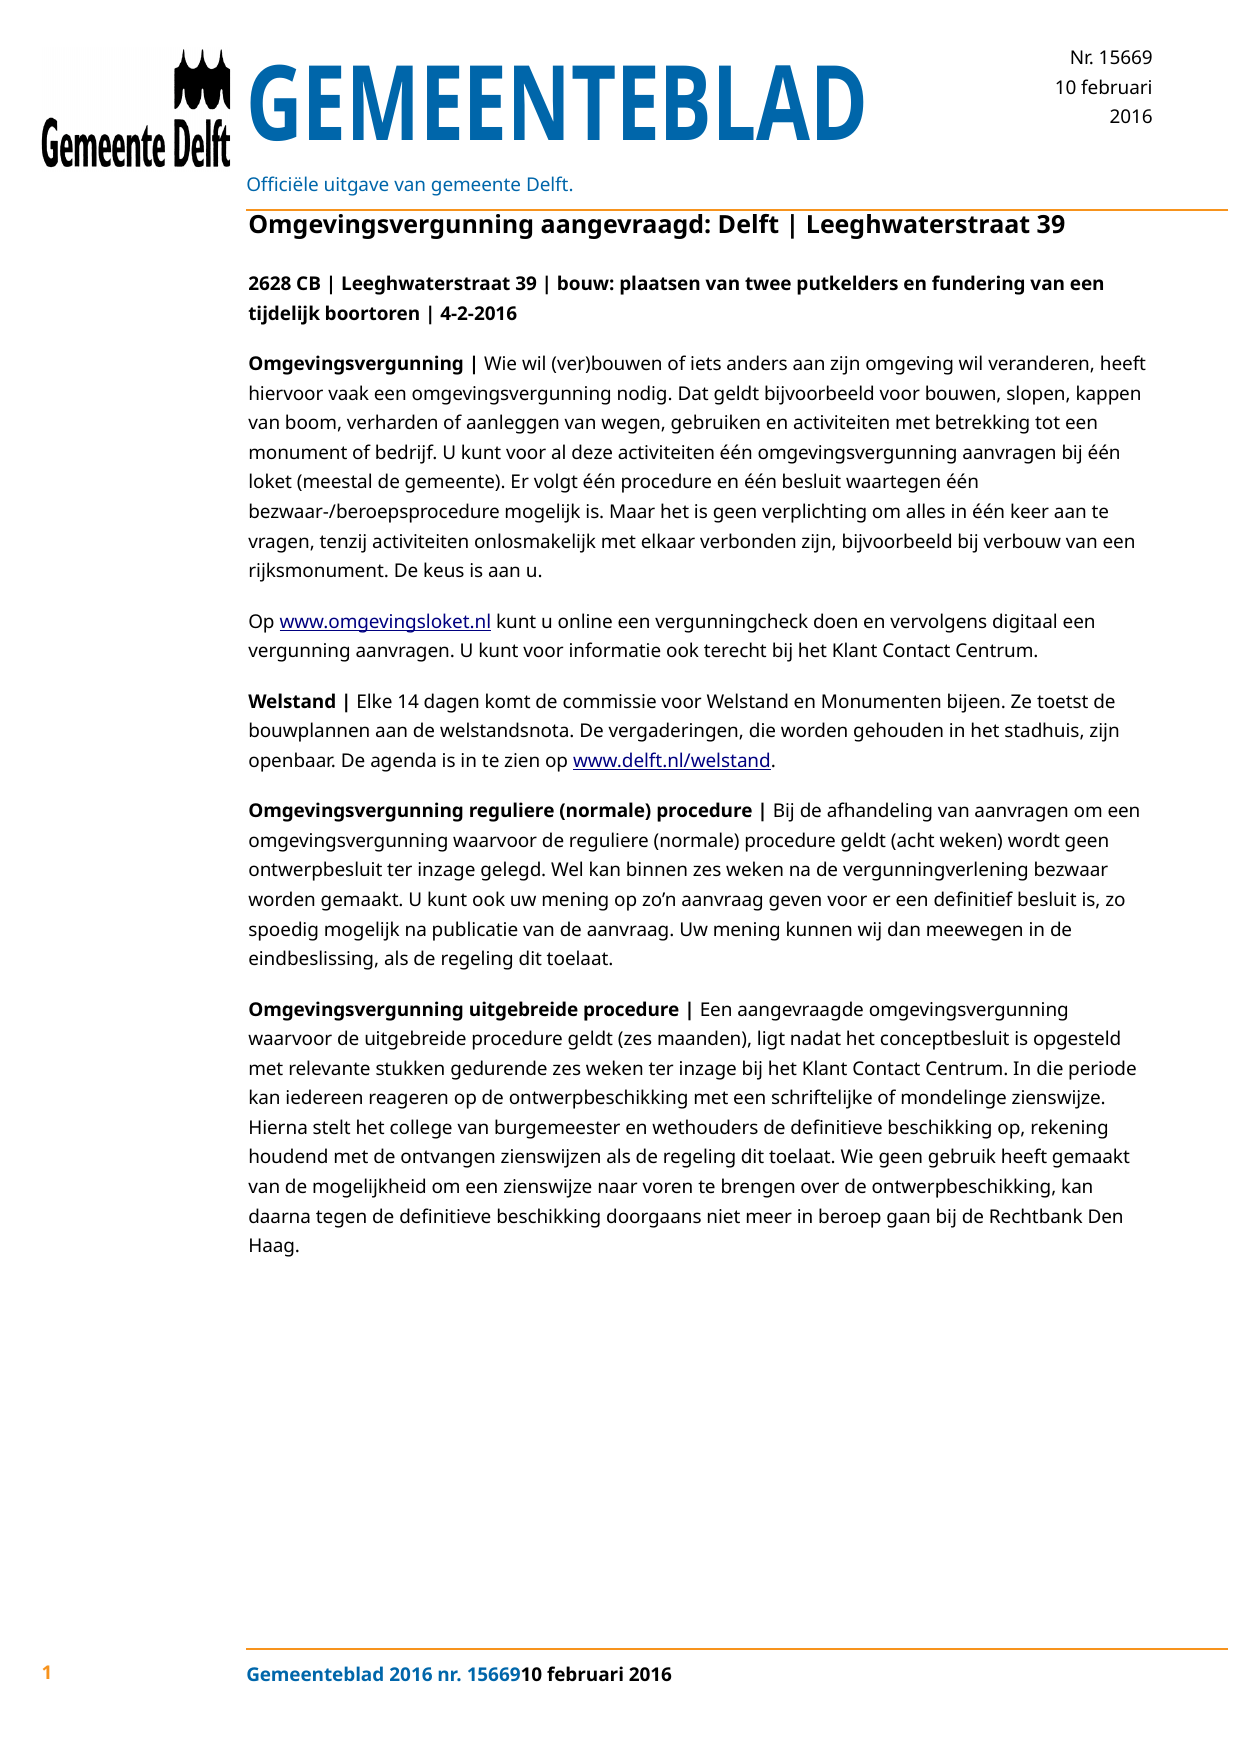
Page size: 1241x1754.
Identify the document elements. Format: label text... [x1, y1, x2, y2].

text Omgevingsvergunning aangevraagd: Delft | Leeghwaterstraat 39 [248, 211, 1152, 241]
text Op www.omgevingsloket.nl kunt u online een vergunningcheck doen en vervolgens digitaal een vergunning aanvragen. U kunt voor informatie ook terecht bij het Klant Contact Centrum. [248, 608, 1152, 663]
text Welstand | Elke 14 dagen komt de commissie voor Welstand en Monumenten bijeen. Ze toetst de bouwplannen aan de welstandsnota. De vergaderingen, die worden gehouden in het stadhuis, zijn openbaar. De agenda is in te zien op www.delft.nl/welstand. [248, 688, 1152, 773]
picture [41, 47, 231, 172]
text 2628 CB | Leeghwaterstraat 39 | bouw: plaatsen van twee putkelders en fundering van een tijdelijk boortoren | 4-2-2016 [248, 270, 1152, 326]
text Omgevingsvergunning reguliere (normale) procedure | Bij de afhandeling van aanvragen om een omgevingsvergunning waarvoor de reguliere (normale) procedure geldt (acht weken) wordt geen ontwerpbesluit ter inzage gelegd. Wel kan binnen zes weken na de vergunningverlening bezwaar worden gemaakt. U kunt ook uw mening op zo’n aanvraag geven voor er een definitief besluit is, zo spoedig mogelijk na publicatie van de aanvraag. Uw mening kunnen wij dan meewegen in de eindbeslissing, als de regeling dit toelaat. [248, 797, 1152, 971]
text Omgevingsvergunning uitgebreide procedure | Een aangevraagde omgevingsvergunning waarvoor de uitgebreide procedure geldt (zes maanden), ligt nadat het conceptbesluit is opgesteld met relevante stukken gedurende zes weken ter inzage bij het Klant Contact Centrum. In die periode kan iedereen reageren op de ontwerpbeschikking met een schriftelijke of mondelinge zienswijze. Hierna stelt het college van burgemeester en wethouders de definitieve beschikking op, rekening houdend met de ontvangen zienswijzen als de regeling dit toelaat. Wie geen gebruik heeft gemaakt van de mogelijkheid om een zienswijze naar voren te brengen over de ontwerpbeschikking, kan daarna tegen de definitieve beschikking doorgaans niet meer in beroep gaan bij de Rechtbank Den Haag. [248, 996, 1152, 1258]
text Omgevingsvergunning | Wie wil (ver)bouwen of iets anders aan zijn omgeving wil veranderen, heeft hiervoor vaak een omgevingsvergunning nodig. Dat geldt bijvoorbeeld voor bouwen, slopen, kappen van boom, verharden of aanleggen van wegen, gebruiken en activiteiten met betrekking tot een monument of bedrijf. U kunt voor al deze activiteiten één omgevingsvergunning aanvragen bij één loket (meestal de gemeente). Er volgt één procedure en één besluit waartegen één bezwaar-/beroepsprocedure mogelijk is. Maar het is geen verplichting om alles in één keer aan te vragen, tenzij activiteiten onlosmakelijk met elkaar verbonden zijn, bijvoorbeeld bij verbouw van een rijksmonument. De keus is aan u. [248, 350, 1152, 583]
